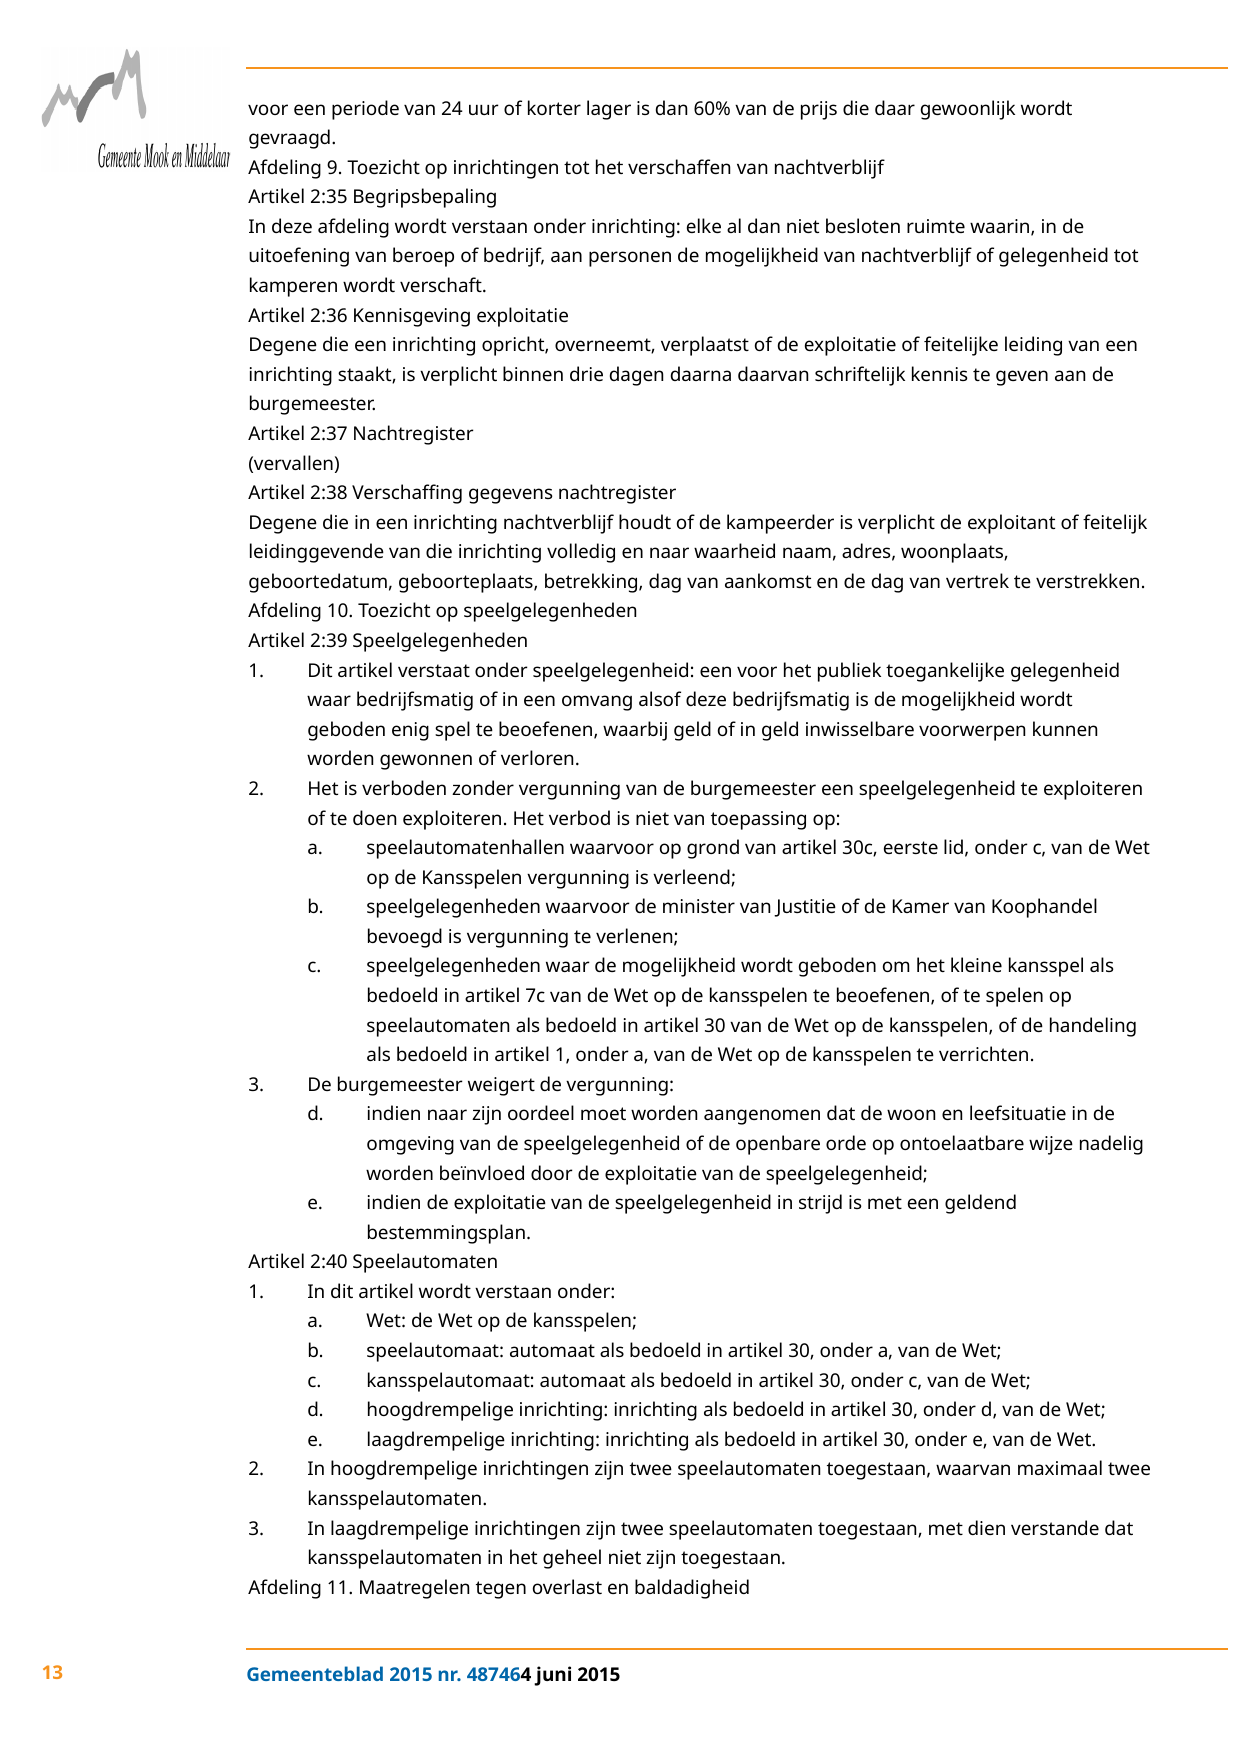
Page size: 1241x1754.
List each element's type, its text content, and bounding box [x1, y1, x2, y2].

list De burgemeester weigert de vergunning: [248, 1071, 1152, 1097]
text Artikel 2:39 Speelgelegenheden [248, 627, 1152, 653]
list Wet: de Wet op de kansspelen; [307, 1308, 1152, 1333]
list speelgelegenheden waarvoor de minister van Justitie of de Kamer van Koophandel bevoegd is vergunning te verlenen; [307, 893, 1152, 949]
text Afdeling 9. Toezicht op inrichtingen tot het verschaffen van nachtverblijf [248, 154, 1152, 180]
list In dit artikel wordt verstaan onder: [248, 1278, 1152, 1304]
text Degene die een inrichting opricht, overneemt, verplaatst of de exploitatie of feitelijke leiding van een inrichting staakt, is verplicht binnen drie dagen daarna daarvan schriftelijk kennis te geven aan de burgemeester. [248, 331, 1152, 416]
list In laagdrempelige inrichtingen zijn twee speelautomaten toegestaan, met dien verstande dat kansspelautomaten in het geheel niet zijn toegestaan. [248, 1515, 1152, 1570]
list indien naar zijn oordeel moet worden aangenomen dat de woon en leefsituatie in de omgeving van de speelgelegenheid of de openbare orde op ontoelaatbare wijze nadelig worden beïnvloed door de exploitatie van de speelgelegenheid; [307, 1101, 1152, 1186]
list laagdrempelige inrichting: inrichting als bedoeld in artikel 30, onder e, van de Wet. [307, 1426, 1152, 1452]
list In hoogdrempelige inrichtingen zijn twee speelautomaten toegestaan, waarvan maximaal twee kansspelautomaten. [248, 1456, 1152, 1511]
text Afdeling 10. Toezicht op speelgelegenheden [248, 598, 1152, 623]
text In deze afdeling wordt verstaan onder inrichting: elke al dan niet besloten ruimte waarin, in de uitoefening van beroep of bedrijf, aan personen de mogelijkheid van nachtverblijf of gelegenheid tot kamperen wordt verschaft. [248, 213, 1152, 298]
text Artikel 2:37 Nachtregister [248, 420, 1152, 446]
list speelautomaat: automaat als bedoeld in artikel 30, onder a, van de Wet; [307, 1337, 1152, 1363]
text Artikel 2:38 Verschaffing gegevens nachtregister [248, 479, 1152, 505]
text Artikel 2:36 Kennisgeving exploitatie [248, 302, 1152, 328]
picture [41, 47, 231, 172]
text Artikel 2:35 Begripsbepaling [248, 183, 1152, 209]
list kansspelautomaat: automaat als bedoeld in artikel 30, onder c, van de Wet; [307, 1367, 1152, 1393]
list speelautomatenhallen waarvoor op grond van artikel 30c, eerste lid, onder c, van de Wet op de Kansspelen vergunning is verleend; [307, 834, 1152, 890]
text voor een periode van 24 uur of korter lager is dan 60% van de prijs die daar gewoonlijk wordt gevraagd. [248, 95, 1152, 150]
list speelgelegenheden waar de mogelijkheid wordt geboden om het kleine kansspel als bedoeld in artikel 7c van de Wet op de kansspelen te beoefenen, of te spelen op speelautomaten als bedoeld in artikel 30 van de Wet op de kansspelen, of de handeling als bedoeld in artikel 1, onder a, van de Wet op de kansspelen te verrichten. [307, 953, 1152, 1067]
text Degene die in een inrichting nachtverblijf houdt of de kampeerder is verplicht de exploitant of feitelijk leidinggevende van die inrichting volledig en naar waarheid naam, adres, woonplaats, geboortedatum, geboorteplaats, betrekking, dag van aankomst en de dag van vertrek te verstrekken. [248, 509, 1152, 594]
text (vervallen) [248, 450, 1152, 476]
list indien de exploitatie van de speelgelegenheid in strijd is met een geldend bestemmingsplan. [307, 1189, 1152, 1245]
text Artikel 2:40 Speelautomaten [248, 1248, 1152, 1274]
list Dit artikel verstaat onder speelgelegenheid: een voor het publiek toegankelijke gelegenheid waar bedrijfsmatig of in een omvang alsof deze bedrijfsmatig is de mogelijkheid wordt geboden enig spel te beoefenen, waarbij geld of in geld inwisselbare voorwerpen kunnen worden gewonnen of verloren. [248, 657, 1152, 771]
list Het is verboden zonder vergunning van de burgemeester een speelgelegenheid te exploiteren of te doen exploiteren. Het verbod is niet van toepassing op: [248, 775, 1152, 831]
list hoogdrempelige inrichting: inrichting als bedoeld in artikel 30, onder d, van de Wet; [307, 1396, 1152, 1422]
text Afdeling 11. Maatregelen tegen overlast en baldadigheid [248, 1574, 1152, 1600]
